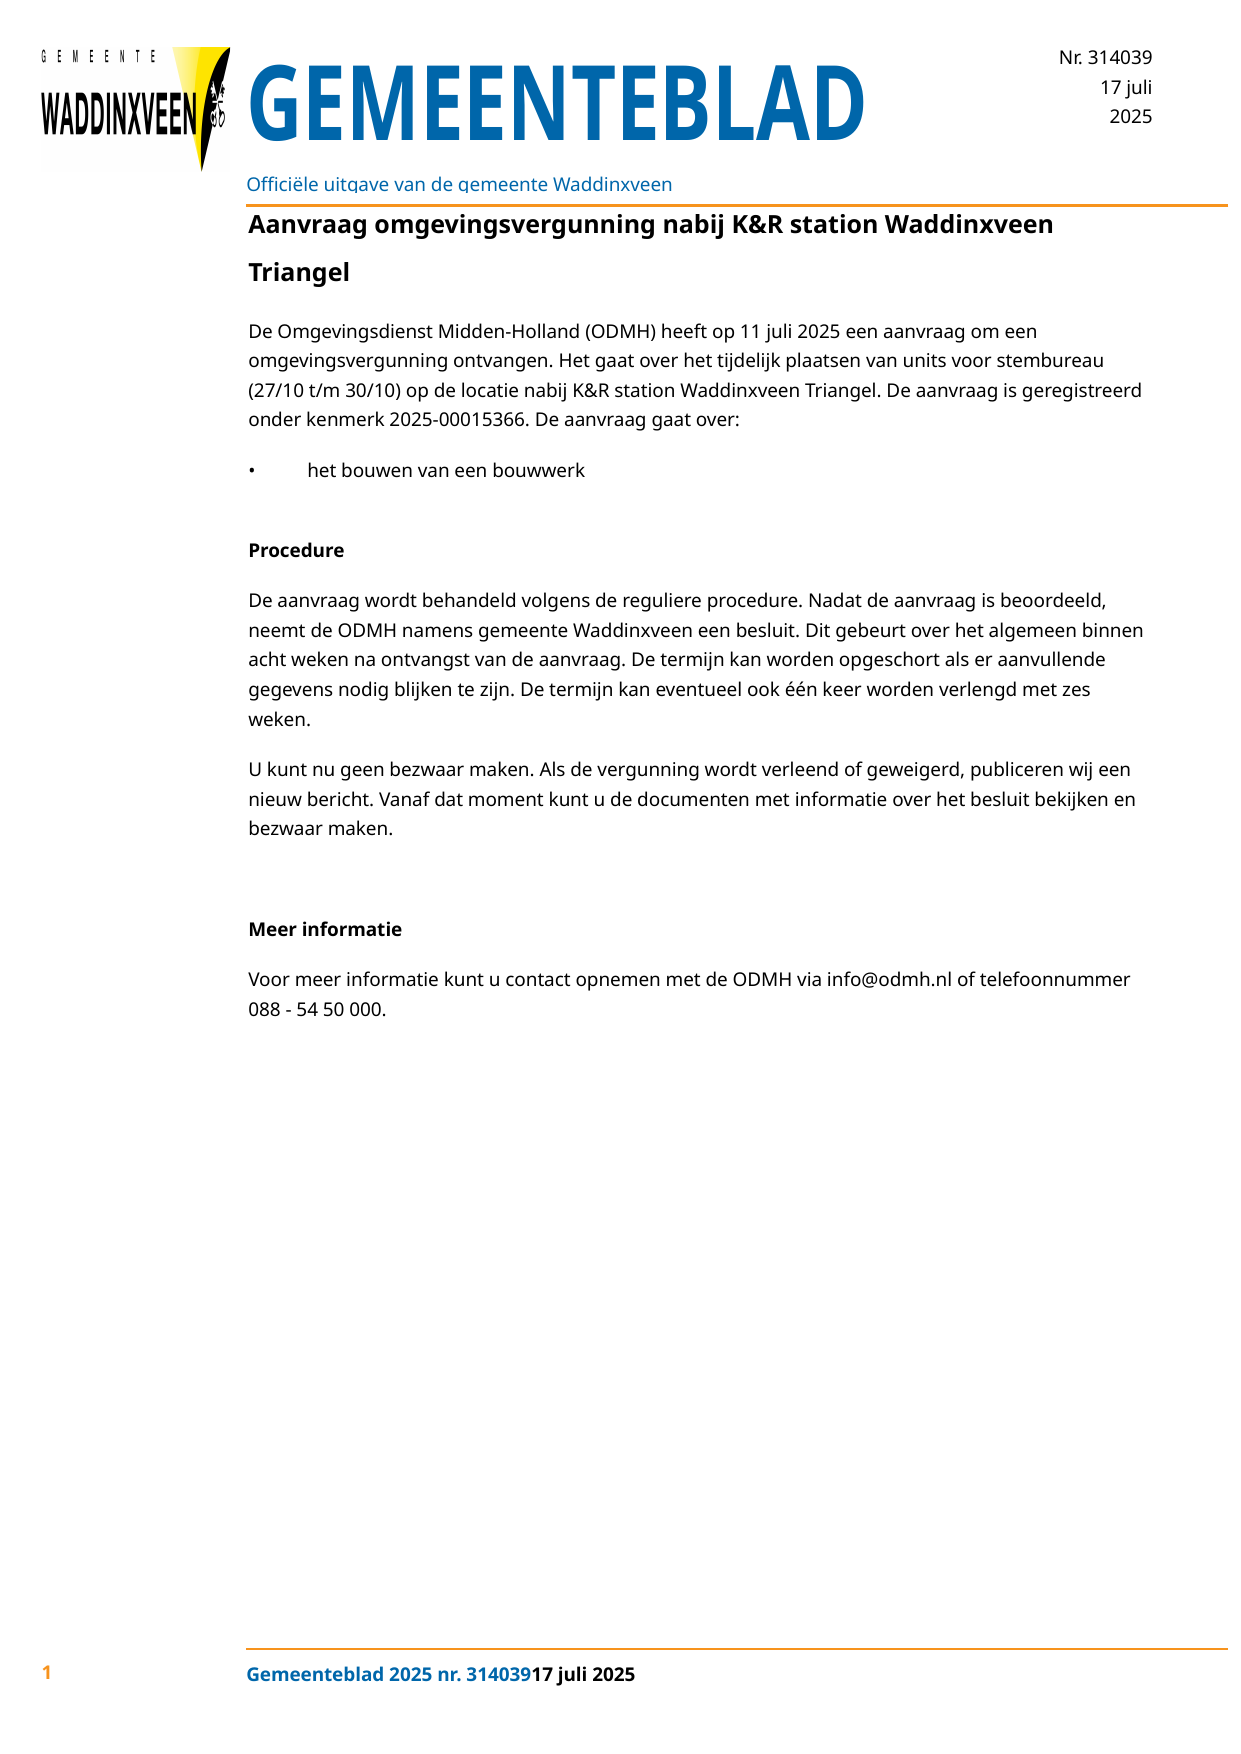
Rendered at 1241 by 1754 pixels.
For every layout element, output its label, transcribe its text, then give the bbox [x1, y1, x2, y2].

text Meer informatie [248, 916, 1152, 942]
text Procedure [248, 537, 1152, 563]
text De aanvraag wordt behandeld volgens de reguliere procedure. Nadat de aanvraag is beoordeeld, neemt de ODMH namens gemeente Waddinxveen een besluit. Dit gebeurt over het algemeen binnen acht weken na ontvangst van de aanvraag. De termijn kan worden opgeschort als er aanvullende gegevens nodig blijken te zijn. De termijn kan eventueel ook één keer worden verlengd met zes weken. [248, 587, 1152, 732]
text De Omgevingsdienst Midden-Holland (ODMH) heeft op 11 juli 2025 een aanvraag om een omgevingsvergunning ontvangen. Het gaat over het tijdelijk plaatsen van units voor stembureau (27/10 t/m 30/10) op de locatie nabij K&R station Waddinxveen Triangel. De aanvraag is geregistreerd onder kenmerk 2025-00015366. De aanvraag gaat over: [248, 318, 1152, 432]
text Aanvraag omgevingsvergunning nabij K&R station Waddinxveen Triangel [248, 207, 1152, 288]
list het bouwen van een bouwwerk [248, 457, 1152, 483]
text Voor meer informatie kunt u contact opnemen met de ODMH via info@odmh.nl of telefoonnummer 088 - 54 50 000. [248, 967, 1152, 1022]
text U kunt nu geen bezwaar maken. Als de vergunning wordt verleend of geweigerd, publiceren wij een nieuw bericht. Vanaf dat moment kunt u de documenten met informatie over het besluit bekijken en bezwaar maken. [248, 756, 1152, 841]
picture [41, 47, 231, 172]
